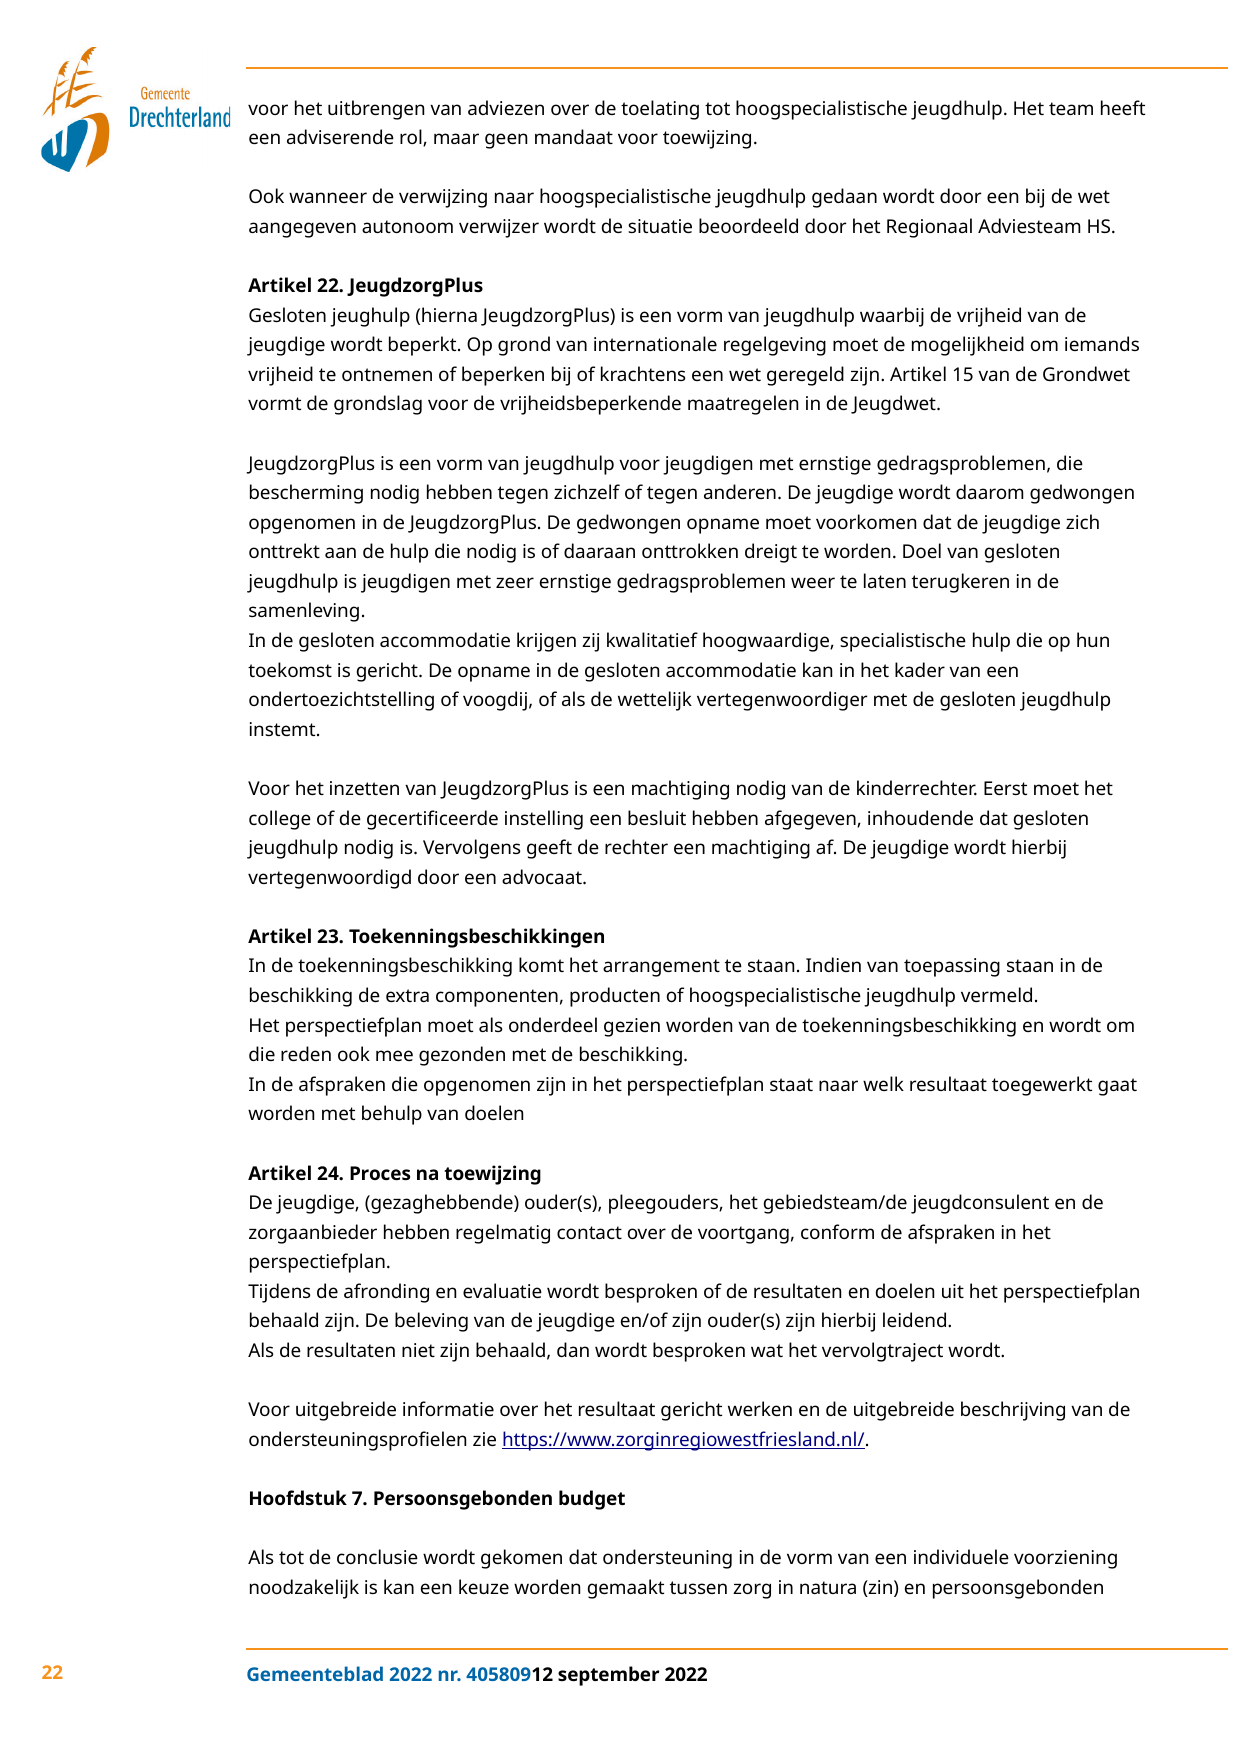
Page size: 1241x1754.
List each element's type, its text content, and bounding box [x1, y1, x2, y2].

text Hoofdstuk 7. Persoonsgebonden budget [248, 1485, 1152, 1511]
text Als de resultaten niet zijn behaald, dan wordt besproken wat het vervolgtraject wordt. [248, 1337, 1152, 1363]
text Artikel 23. Toekenningsbeschikkingen [248, 923, 1152, 949]
text In de afspraken die opgenomen zijn in het perspectiefplan staat naar welk resultaat toegewerkt gaat worden met behulp van doelen [248, 1071, 1152, 1126]
text Het perspectiefplan moet als onderdeel gezien worden van de toekenningsbeschikking en wordt om die reden ook mee gezonden met de beschikking. [248, 1012, 1152, 1067]
text Voor het inzetten van JeugdzorgPlus is een machtiging nodig van de kinderrechter. Eerst moet het college of de gecertificeerde instelling een besluit hebben afgegeven, inhoudende dat gesloten jeugdhulp nodig is. Vervolgens geeft de rechter een machtiging af. De jeugdige wordt hierbij vertegenwoordigd door een advocaat. [248, 775, 1152, 890]
text voor het uitbrengen van adviezen over de toelating tot hoogspecialistische jeugdhulp. Het team heeft een adviserende rol, maar geen mandaat voor toewijzing. [248, 95, 1152, 150]
picture [41, 158, 64, 172]
text Gesloten jeughulp (hierna JeugdzorgPlus) is een vorm van jeugdhulp waarbij de vrijheid van de jeugdige wordt beperkt. Op grond van internationale regelgeving moet de mogelijkheid om iemands vrijheid te ontnemen of beperken bij of krachtens een wet geregeld zijn. Artikel 15 van de Grondwet vormt de grondslag voor de vrijheidsbeperkende maatregelen in de Jeugdwet. [248, 302, 1152, 416]
text Voor uitgebreide informatie over het resultaat gericht werken en de uitgebreide beschrijving van de ondersteuningsprofielen zie https://www.zorginregiowestfriesland.nl/. [248, 1396, 1152, 1452]
text JeugdzorgPlus is een vorm van jeugdhulp voor jeugdigen met ernstige gedragsproblemen, die bescherming nodig hebben tegen zichzelf of tegen anderen. De jeugdige wordt daarom gedwongen opgenomen in de JeugdzorgPlus. De gedwongen opname moet voorkomen dat de jeugdige zich onttrekt aan de hulp die nodig is of daaraan onttrokken dreigt te worden. Doel van gesloten jeugdhulp is jeugdigen met zeer ernstige gedragsproblemen weer te laten terugkeren in de samenleving. [248, 450, 1152, 623]
text In de toekenningsbeschikking komt het arrangement te staan. Indien van toepassing staan in de beschikking de extra componenten, producten of hoogspecialistische jeugdhulp vermeld. [248, 953, 1152, 1008]
text Artikel 22. JeugdzorgPlus [248, 272, 1152, 298]
picture [41, 47, 231, 172]
text De jeugdige, (gezaghebbende) ouder(s), pleegouders, het gebiedsteam/de jeugdconsulent en de zorgaanbieder hebben regelmatig contact over de voortgang, conform de afspraken in het perspectiefplan. [248, 1189, 1152, 1274]
text In de gesloten accommodatie krijgen zij kwalitatief hoogwaardige, specialistische hulp die op hun toekomst is gericht. De opname in de gesloten accommodatie kan in het kader van een ondertoezichtstelling of voogdij, of als de wettelijk vertegenwoordiger met de gesloten jeugdhulp instemt. [248, 627, 1152, 742]
text Als tot de conclusie wordt gekomen dat ondersteuning in de vorm van een individuele voorziening noodzakelijk is kan een keuze worden gemaakt tussen zorg in natura (zin) en persoonsgebonden [248, 1544, 1152, 1600]
text Artikel 24. Proces na toewijzing [248, 1160, 1152, 1186]
picture [226, 115, 231, 124]
text Ook wanneer de verwijzing naar hoogspecialistische jeugdhulp gedaan wordt door een bij de wet aangegeven autonoom verwijzer wordt de situatie beoordeeld door het Regionaal Adviesteam HS. [248, 183, 1152, 239]
text Tijdens de afronding en evaluatie wordt besproken of de resultaten en doelen uit het perspectiefplan behaald zijn. De beleving van de jeugdige en/of zijn ouder(s) zijn hierbij leidend. [248, 1278, 1152, 1333]
